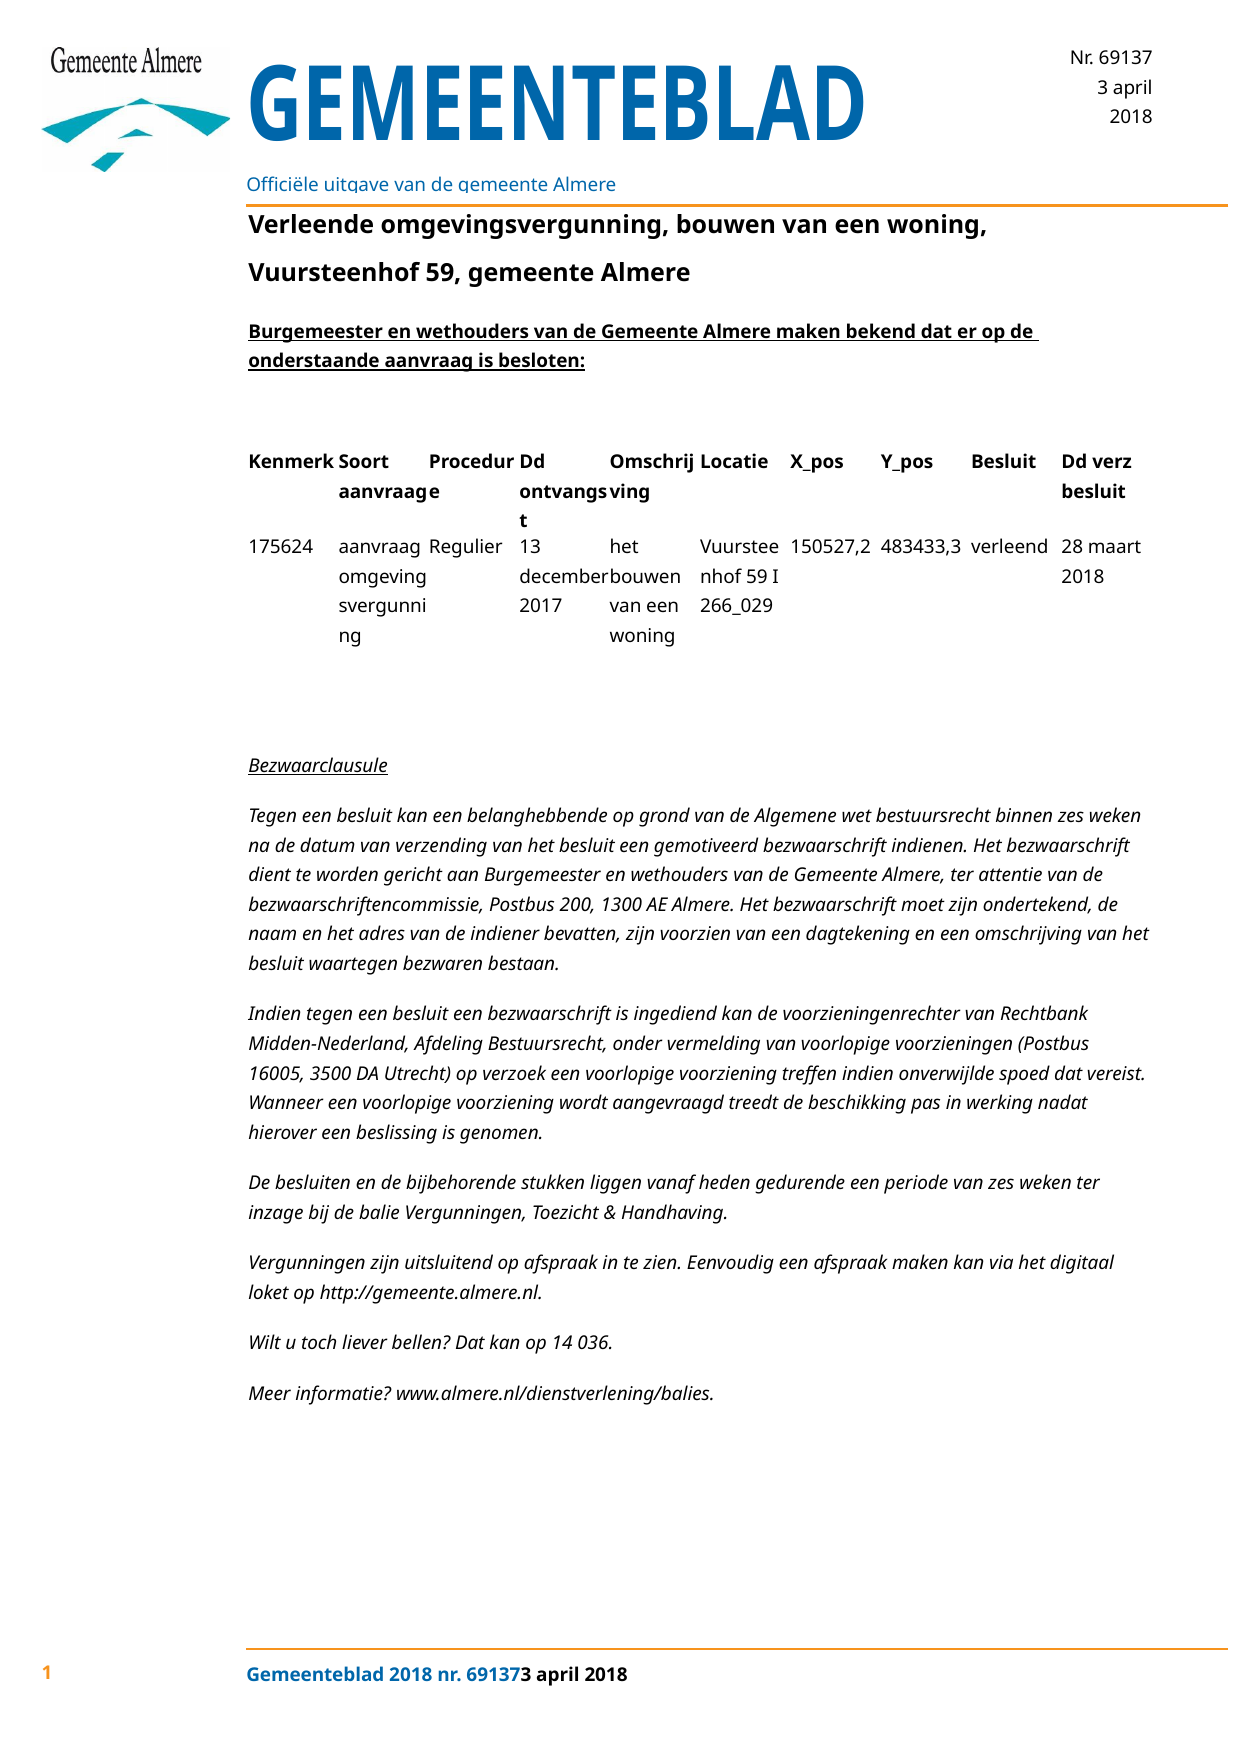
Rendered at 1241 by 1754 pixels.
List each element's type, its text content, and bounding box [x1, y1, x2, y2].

table_header Kenmerk [248, 449, 338, 533]
table_cell verleend [971, 533, 1061, 648]
table_header X_pos [790, 449, 881, 533]
table_header Dd verz besluit [1061, 449, 1152, 533]
table_cell het bouwen van een woning [609, 533, 700, 648]
text Vergunningen zijn uitsluitend op afspraak in te zien. Eenvoudig een afspraak maken kan via het digitaal loket op http://gemeente.almere.nl. [248, 1249, 1152, 1305]
table_header Procedure [429, 449, 519, 533]
table_cell 150527,2 [790, 533, 881, 648]
table_header Y_pos [881, 449, 971, 533]
table_header Omschrijving [609, 449, 700, 533]
table_cell 28 maart 2018 [1061, 533, 1152, 648]
table_cell 175624 [248, 533, 338, 648]
table_header Locatie [700, 449, 790, 533]
table_cell Vuursteenhof 59 I 266_029 [700, 533, 790, 648]
text Meer informatie? www.almere.nl/dienstverlening/balies. [248, 1380, 1152, 1406]
text Wilt u toch liever bellen? Dat kan op 14 036. [248, 1329, 1152, 1355]
text Indien tegen een besluit een bezwaarschrift is ingediend kan de voorzieningenrechter van Rechtbank Midden-Nederland, Afdeling Bestuursrecht, onder vermelding van voorlopige voorzieningen (Postbus 16005, 3500 DA Utrecht) op verzoek een voorlopige voorziening treffen indien onverwijlde spoed dat vereist. Wanneer een voorlopige voorziening wordt aangevraagd treedt de beschikking pas in werking nadat hierover een beslissing is genomen. [248, 1001, 1152, 1145]
table_cell 483433,3 [881, 533, 971, 648]
table_cell aanvraag omgevingsvergunning [338, 533, 429, 648]
text Verleende omgevingsvergunning, bouwen van een woning, Vuursteenhof 59, gemeente Almere [248, 207, 1152, 288]
table_header Dd ontvangst [519, 449, 609, 533]
text Burgemeester en wethouders van de Gemeente Almere maken bekend dat er op de onderstaande aanvraag is besloten: [248, 318, 1152, 373]
table_header Soort aanvraag [338, 449, 429, 533]
table_header Besluit [971, 449, 1061, 533]
table_cell Regulier [429, 533, 519, 648]
text Bezwaarclausule [248, 752, 1152, 778]
picture [41, 47, 231, 172]
table_cell 13 december 2017 [519, 533, 609, 648]
text Tegen een besluit kan een belanghebbende op grond van de Algemene wet bestuursrecht binnen zes weken na de datum van verzending van het besluit een gemotiveerd bezwaarschrift indienen. Het bezwaarschrift dient te worden gericht aan Burgemeester en wethouders van de Gemeente Almere, ter attentie van de bezwaarschriftencommissie, Postbus 200, 1300 AE Almere. Het bezwaarschrift moet zijn ondertekend, de naam en het adres van de indiener bevatten, zijn voorzien van een dagtekening en een omschrijving van het besluit waartegen bezwaren bestaan. [248, 802, 1152, 976]
text De besluiten en de bijbehorende stukken liggen vanaf heden gedurende een periode van zes weken ter inzage bij de balie Vergunningen, Toezicht & Handhaving. [248, 1169, 1152, 1225]
